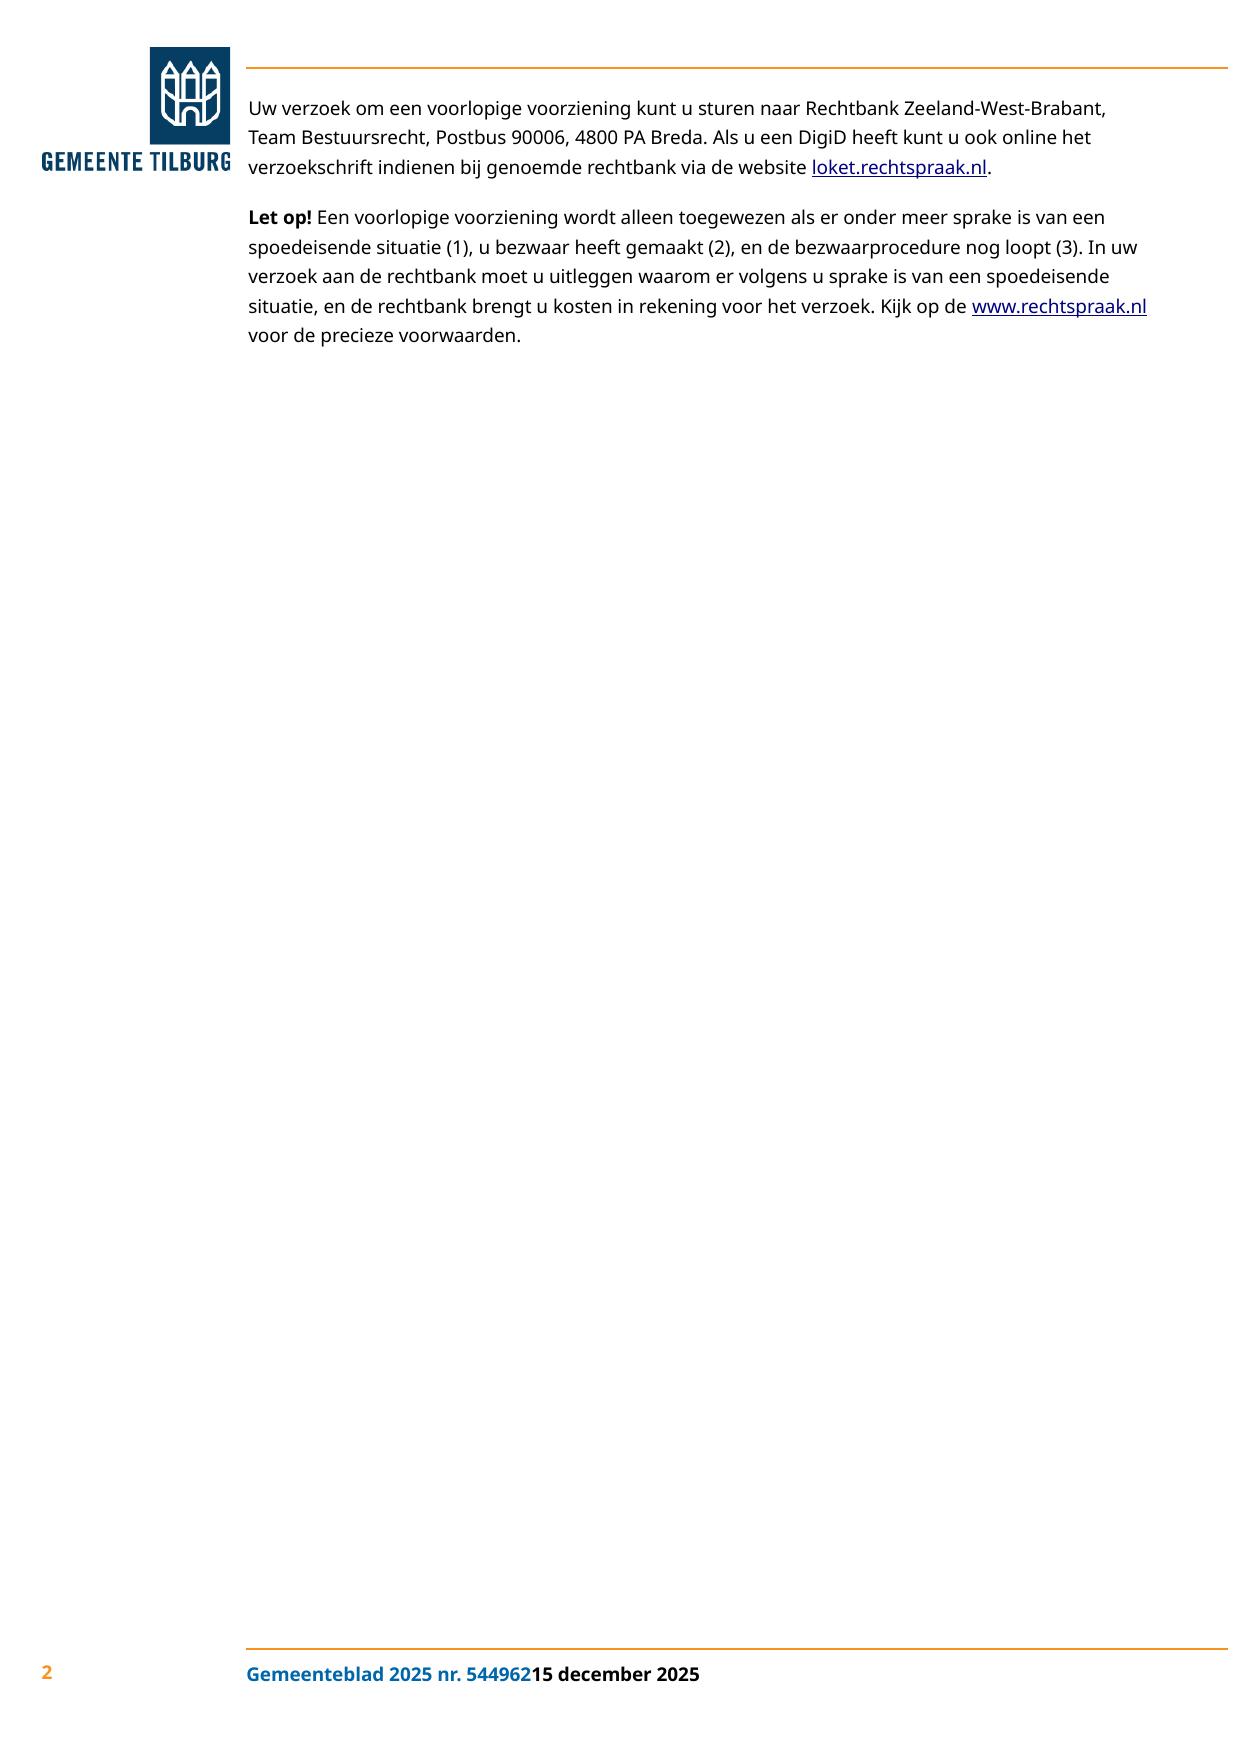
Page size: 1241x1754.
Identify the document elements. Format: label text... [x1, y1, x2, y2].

text Uw verzoek om een voorlopige voorziening kunt u sturen naar Rechtbank Zeeland-West-Brabant, Team Bestuursrecht, Postbus 90006, 4800 PA Breda. Als u een DigiD heeft kunt u ook online het verzoekschrift indienen bij genoemde rechtbank via de website loket.rechtspraak.nl. [248, 95, 1152, 180]
text Let op! Een voorlopige voorziening wordt alleen toegewezen als er onder meer sprake is van een spoedeisende situatie (1), u bezwaar heeft gemaakt (2), en de bezwaarprocedure nog loopt (3). In uw verzoek aan de rechtbank moet u uitleggen waarom er volgens u sprake is van een spoedeisende situatie, en de rechtbank brengt u kosten in rekening voor het verzoek. Kijk op de www.rechtspraak.nl voor de precieze voorwaarden. [248, 204, 1152, 348]
picture [41, 47, 231, 172]
